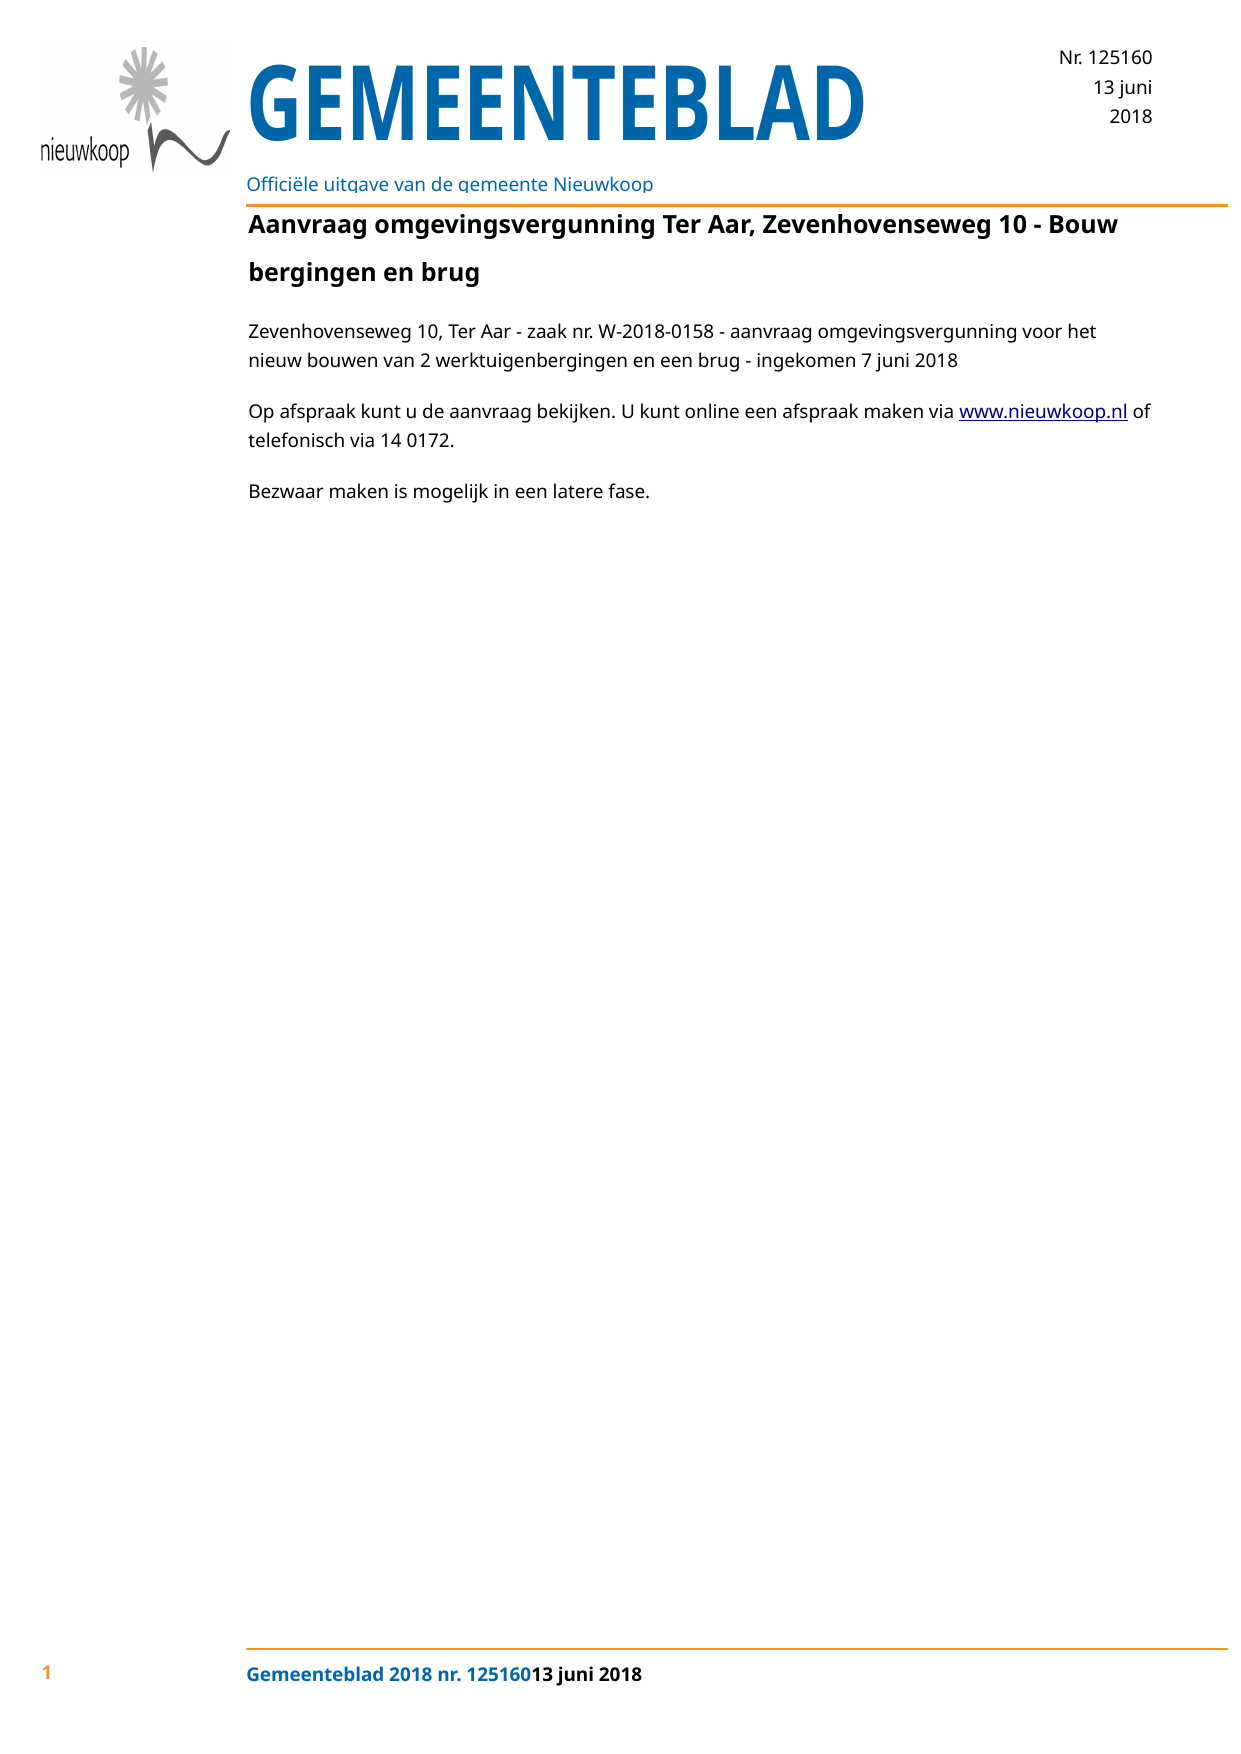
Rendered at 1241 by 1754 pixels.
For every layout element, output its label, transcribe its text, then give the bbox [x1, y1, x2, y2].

text Bezwaar maken is mogelijk in een latere fase. [248, 478, 1152, 504]
picture [41, 47, 231, 172]
text Zevenhovenseweg 10, Ter Aar - zaak nr. W-2018-0158 - aanvraag omgevingsvergunning voor het nieuw bouwen van 2 werktuigenbergingen en een brug - ingekomen 7 juni 2018 [248, 318, 1152, 373]
text Aanvraag omgevingsvergunning Ter Aar, Zevenhovenseweg 10 - Bouw bergingen en brug [248, 207, 1152, 288]
text Op afspraak kunt u de aanvraag bekijken. U kunt online een afspraak maken via www.nieuwkoop.nl of telefonisch via 14 0172. [248, 398, 1152, 453]
